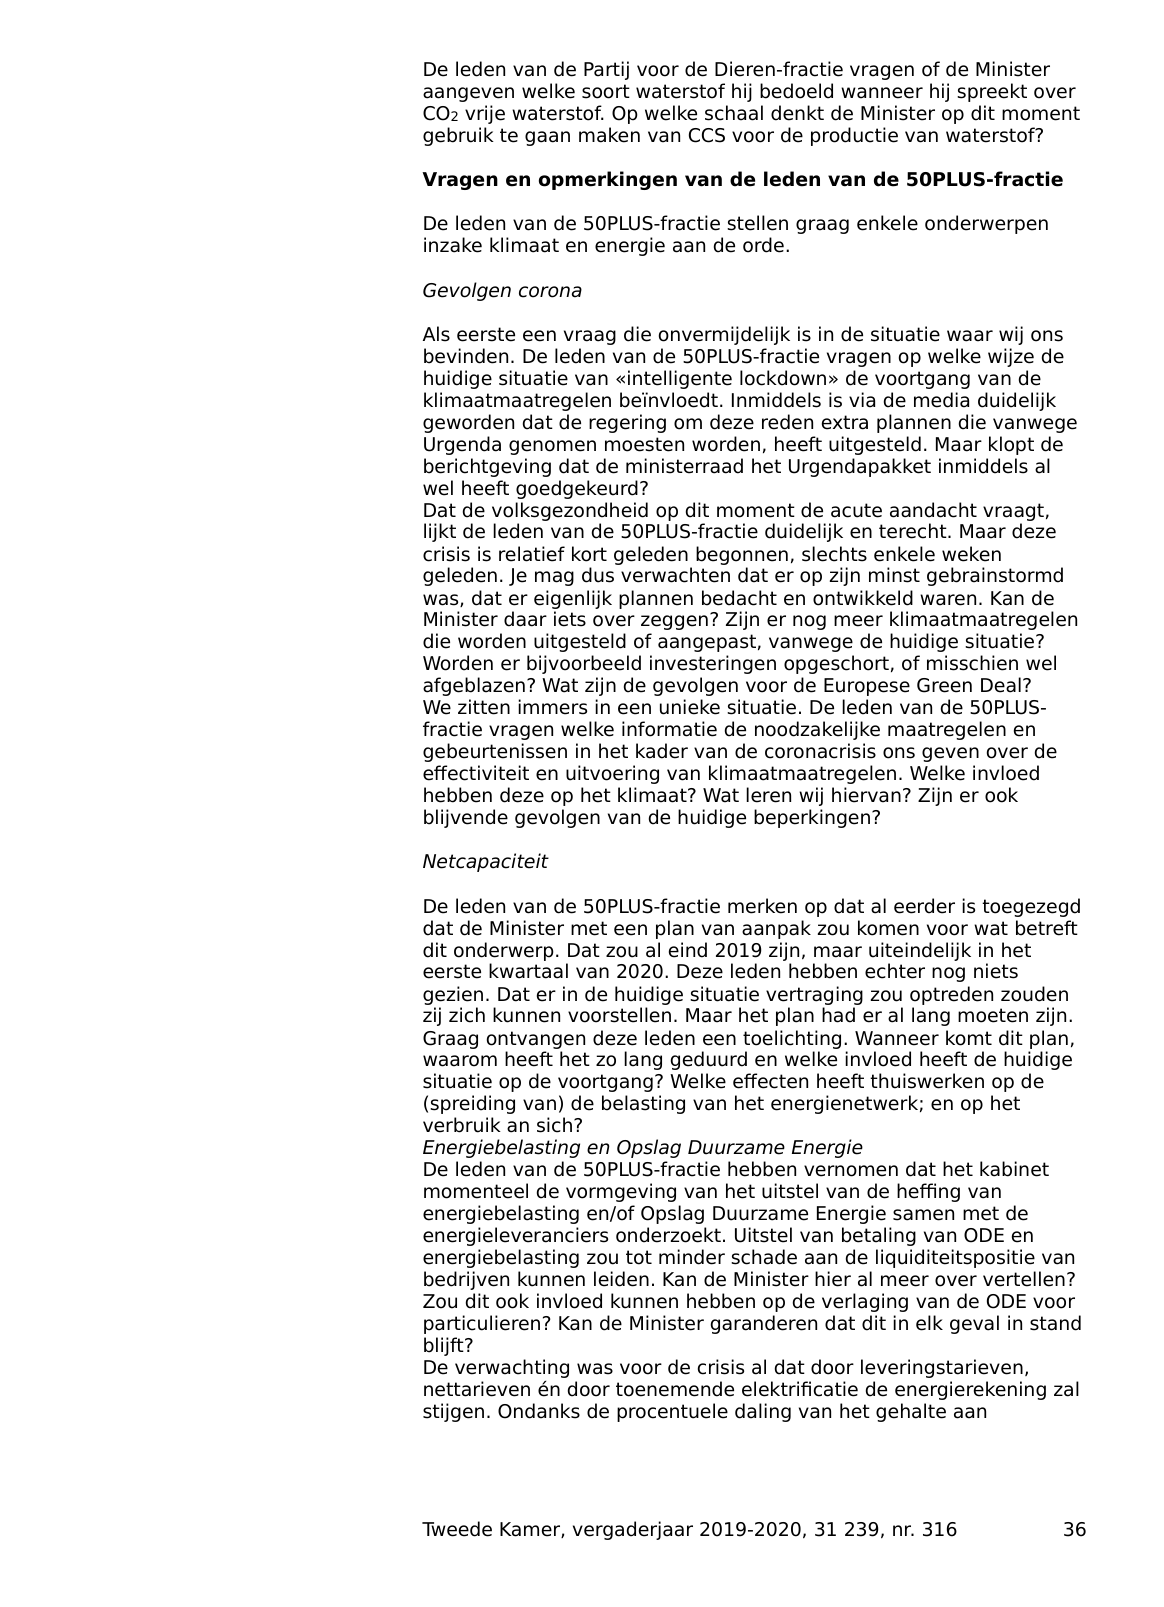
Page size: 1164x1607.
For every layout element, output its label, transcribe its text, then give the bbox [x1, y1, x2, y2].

subtitle Vragen en opmerkingen van de leden van de 50PLUS-fractie [422, 169, 1087, 191]
subtitle Gevolgen corona [422, 279, 1087, 301]
text De leden van de 50PLUS-fractie merken op dat al eerder is toegezegd dat de Minister met een plan van aanpak zou komen voor wat betreft dit onderwerp. Dat zou al eind 2019 zijn, maar uiteindelijk in het eerste kwartaal van 2020. Deze leden hebben echter nog niets gezien. Dat er in de huidige situatie vertraging zou optreden zouden zij zich kunnen voorstellen. Maar het plan had er al lang moeten zijn. Graag ontvangen deze leden een toelichting. Wanneer komt dit plan, waarom heeft het zo lang geduurd en welke invloed heeft de huidige situatie op de voortgang? Welke effecten heeft thuiswerken op de (spreiding van) de belasting van het energienetwerk; en op het verbruik an sich? [422, 896, 1087, 1137]
text De leden van de 50PLUS-fractie hebben vernomen dat het kabinet momenteel de vormgeving van het uitstel van de heffing van energiebelasting en/of Opslag Duurzame Energie samen met de energieleveranciers onderzoekt. Uitstel van betaling van ODE en energiebelasting zou tot minder schade aan de liquiditeitspositie van bedrijven kunnen leiden. Kan de Minister hier al meer over vertellen? Zou dit ook invloed kunnen hebben op de verlaging van de ODE voor particulieren? Kan de Minister garanderen dat dit in elk geval in stand blijft? [422, 1159, 1087, 1357]
text De leden van de 50PLUS-fractie stellen graag enkele onderwerpen inzake klimaat en energie aan de orde. [422, 213, 1087, 257]
text Energiebelasting en Opslag Duurzame Energie [422, 1137, 1087, 1159]
text Dat de volksgezondheid op dit moment de acute aandacht vraagt, lijkt de leden van de 50PLUS-fractie duidelijk en terecht. Maar deze crisis is relatief kort geleden begonnen, slechts enkele weken geleden. Je mag dus verwachten dat er op zijn minst gebrainstormd was, dat er eigenlijk plannen bedacht en ontwikkeld waren. Kan de Minister daar iets over zeggen? Zijn er nog meer klimaatmaatregelen die worden uitgesteld of aangepast, vanwege de huidige situatie? Worden er bijvoorbeeld investeringen opgeschort, of misschien wel afgeblazen? Wat zijn de gevolgen voor de Europese Green Deal? [422, 499, 1087, 697]
text De verwachting was voor de crisis al dat door leveringstarieven, nettarieven én door toenemende elektrificatie de energierekening zal stijgen. Ondanks de procentuele daling van het gehalte aan [422, 1357, 1087, 1423]
subtitle Netcapaciteit [422, 851, 1087, 873]
text De leden van de Partij voor de Dieren-fractie vragen of de Minister aangeven welke soort waterstof hij bedoeld wanneer hij spreekt over CO2 vrije waterstof. Op welke schaal denkt de Minister op dit moment gebruik te gaan maken van CCS voor de productie van waterstof? [422, 59, 1087, 147]
text We zitten immers in een unieke situatie. De leden van de 50PLUS-fractie vragen welke informatie de noodzakelijke maatregelen en gebeurtenissen in het kader van de coronacrisis ons geven over de effectiviteit en uitvoering van klimaatmaatregelen. Welke invloed hebben deze op het klimaat? Wat leren wij hiervan? Zijn er ook blijvende gevolgen van de huidige beperkingen? [422, 697, 1087, 829]
text Als eerste een vraag die onvermijdelijk is in de situatie waar wij ons bevinden. De leden van de 50PLUS-fractie vragen op welke wijze de huidige situatie van «intelligente lockdown» de voortgang van de klimaatmaatregelen beïnvloedt. Inmiddels is via de media duidelijk geworden dat de regering om deze reden extra plannen die vanwege Urgenda genomen moesten worden, heeft uitgesteld. Maar klopt de berichtgeving dat de ministerraad het Urgendapakket inmiddels al wel heeft goedgekeurd? [422, 324, 1087, 499]
